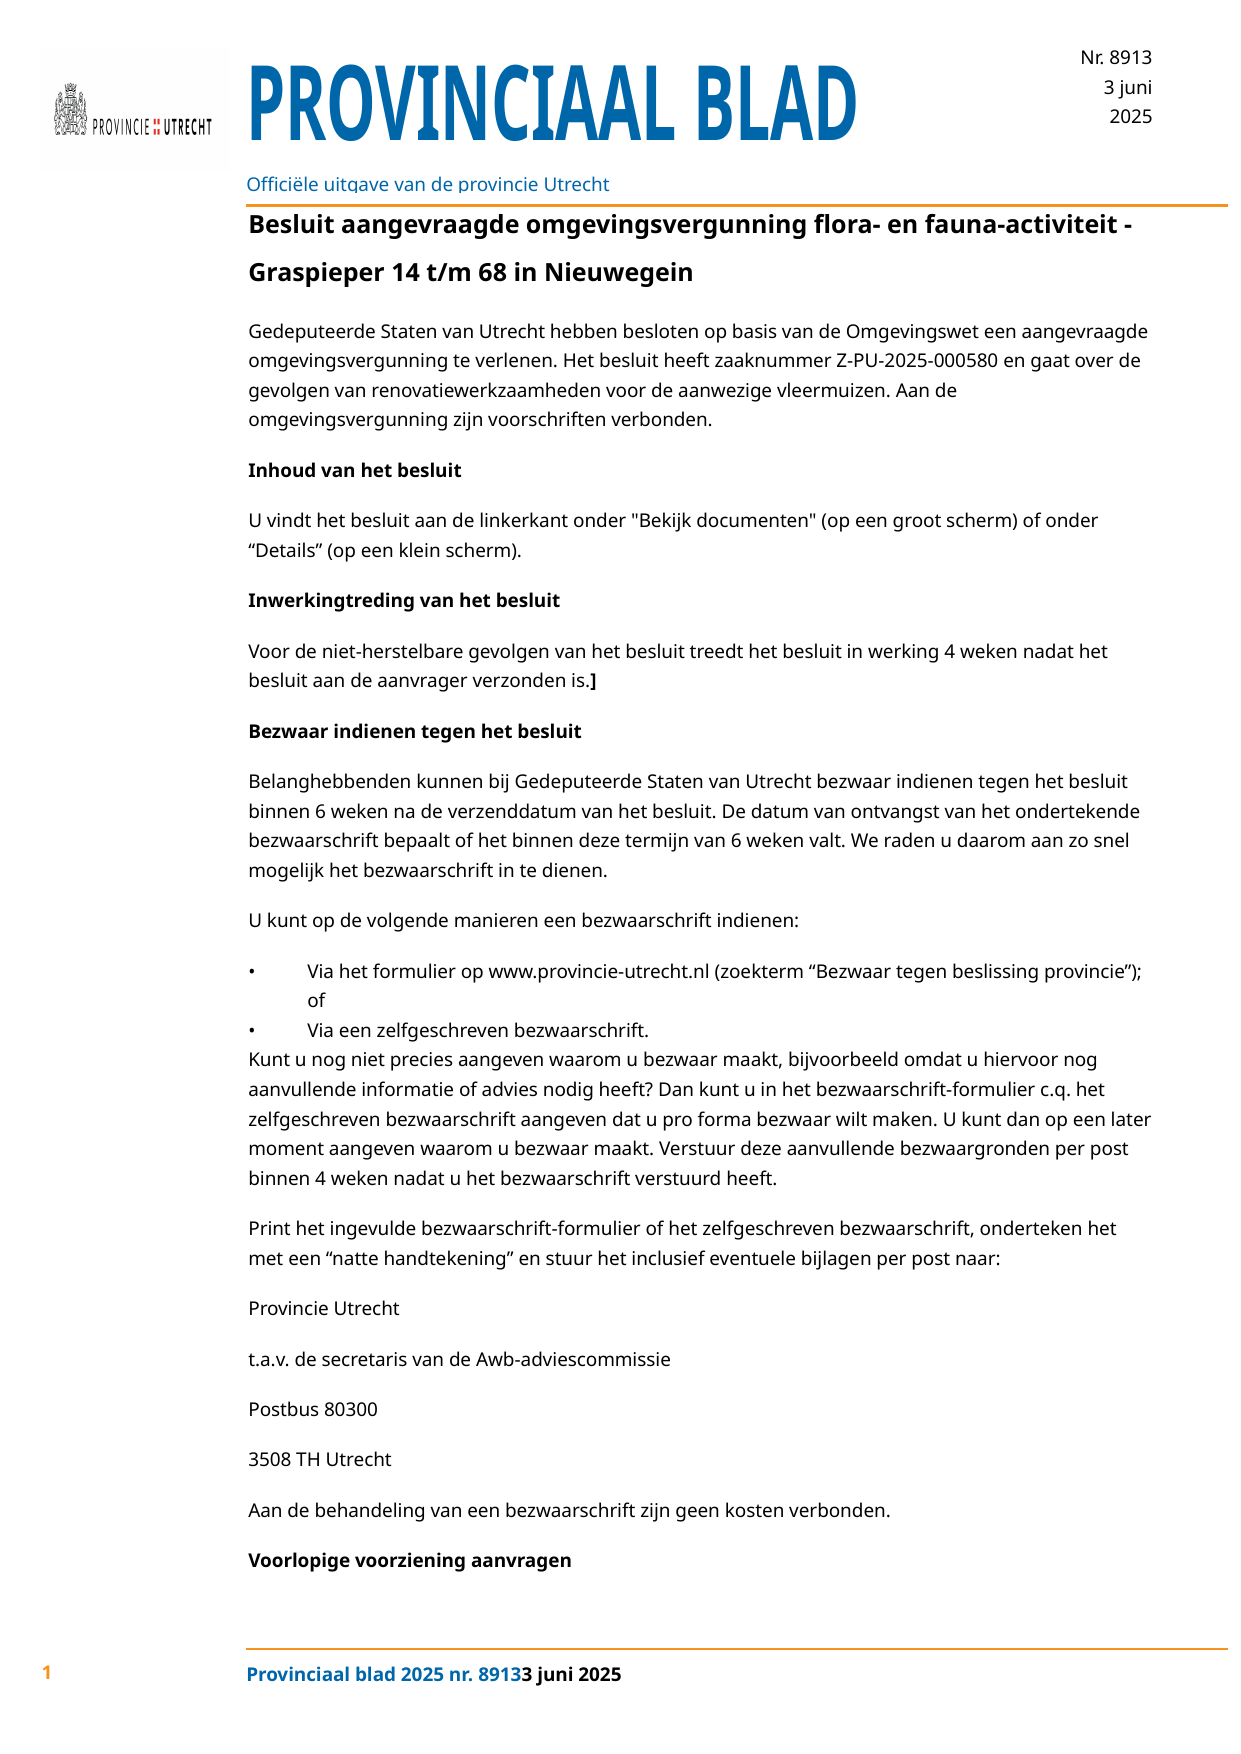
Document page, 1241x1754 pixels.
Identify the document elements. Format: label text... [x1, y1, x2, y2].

picture [41, 47, 231, 172]
text Belanghebbenden kunnen bij Gedeputeerde Staten van Utrecht bezwaar indienen tegen het besluit binnen 6 weken na de verzenddatum van het besluit. De datum van ontvangst van het ondertekende bezwaarschrift bepaalt of het binnen deze termijn van 6 weken valt. We raden u daarom aan zo snel mogelijk het bezwaarschrift in te dienen. [248, 768, 1152, 883]
text Print het ingevulde bezwaarschrift-formulier of het zelfgeschreven bezwaarschrift, onderteken het met een “natte handtekening” en stuur het inclusief eventuele bijlagen per post naar: [248, 1215, 1152, 1271]
text Voor de niet-herstelbare gevolgen van het besluit treedt het besluit in werking 4 weken nadat het besluit aan de aanvrager verzonden is.] [248, 638, 1152, 693]
list Via een zelfgeschreven bezwaarschrift. [248, 1017, 1152, 1043]
text Gedeputeerde Staten van Utrecht hebben besloten op basis van de Omgevingswet een aangevraagde omgevingsvergunning te verlenen. Het besluit heeft zaaknummer Z-PU-2025-000580 en gaat over de gevolgen van renovatiewerkzaamheden voor de aanwezige vleermuizen. Aan de omgevingsvergunning zijn voorschriften verbonden. [248, 318, 1152, 432]
text U vindt het besluit aan de linkerkant onder "Bekijk documenten" (op een groot scherm) of onder “Details” (op een klein scherm). [248, 507, 1152, 563]
text Bezwaar indienen tegen het besluit [248, 718, 1152, 744]
text Kunt u nog niet precies aangeven waarom u bezwaar maakt, bijvoorbeeld omdat u hiervoor nog aanvullende informatie of advies nodig heeft? Dan kunt u in het bezwaarschrift-formulier c.q. het zelfgeschreven bezwaarschrift aangeven dat u pro forma bezwaar wilt maken. U kunt dan op een later moment aangeven waarom u bezwaar maakt. Verstuur deze aanvullende bezwaargronden per post binnen 4 weken nadat u het bezwaarschrift verstuurd heeft. [248, 1047, 1152, 1191]
text Provincie Utrecht [248, 1295, 1152, 1321]
text Inhoud van het besluit [248, 457, 1152, 483]
text Postbus 80300 [248, 1396, 1152, 1422]
text 3508 TH Utrecht [248, 1447, 1152, 1472]
text Besluit aangevraagde omgevingsvergunning flora- en fauna-activiteit - Graspieper 14 t/m 68 in Nieuwegein [248, 207, 1152, 288]
text U kunt op de volgende manieren een bezwaarschrift indienen: [248, 907, 1152, 933]
text t.a.v. de secretaris van de Awb-adviescommissie [248, 1346, 1152, 1372]
text Voorlopige voorziening aanvragen [248, 1547, 1152, 1573]
list Via het formulier op www.provincie-utrecht.nl (zoekterm “Bezwaar tegen beslissing provincie”); of [248, 958, 1152, 1013]
text Aan de behandeling van een bezwaarschrift zijn geen kosten verbonden. [248, 1497, 1152, 1523]
text Inwerkingtreding van het besluit [248, 587, 1152, 613]
